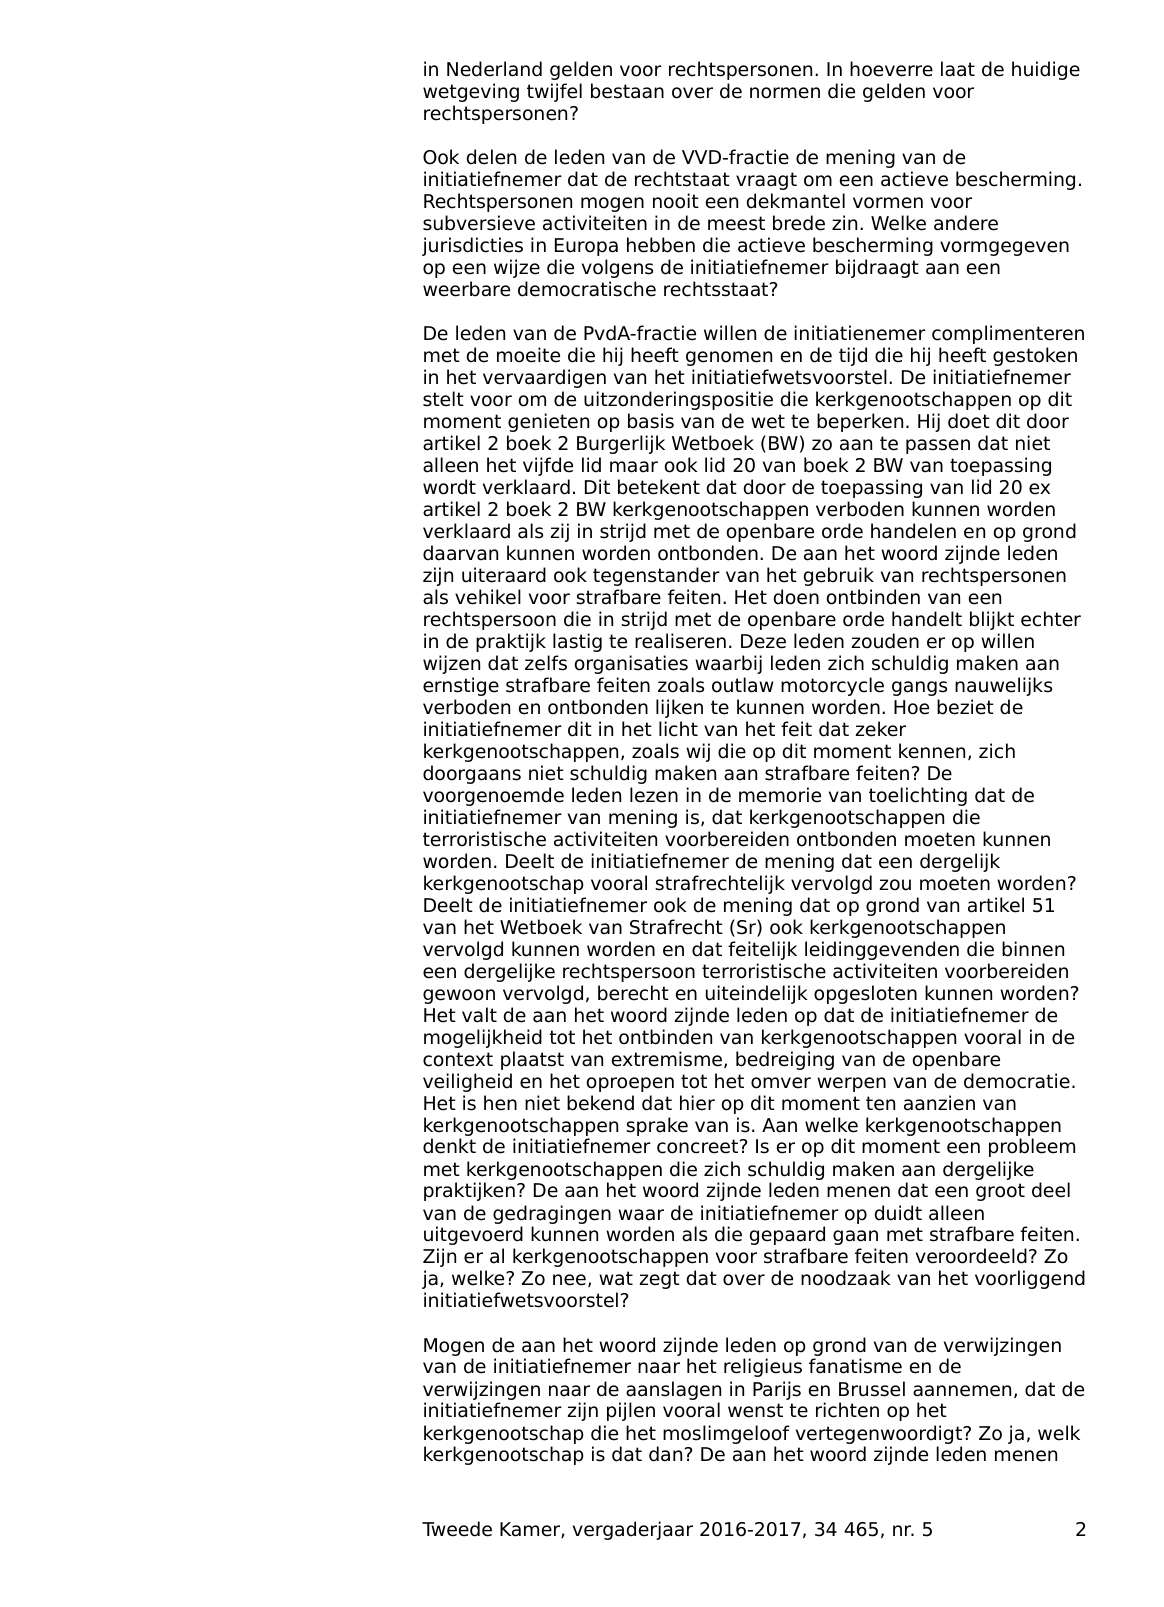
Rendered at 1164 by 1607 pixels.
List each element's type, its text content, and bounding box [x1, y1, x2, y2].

text Het valt de aan het woord zijnde leden op dat de initiatiefnemer de mogelijkheid tot het ontbinden van kerkgenootschappen vooral in de context plaatst van extremisme, bedreiging van de openbare veiligheid en het oproepen tot het omver werpen van de democratie. Het is hen niet bekend dat hier op dit moment ten aanzien van kerkgenootschappen sprake van is. Aan welke kerkgenootschappen denkt de initiatiefnemer concreet? Is er op dit moment een probleem met kerkgenootschappen die zich schuldig maken aan dergelijke praktijken? De aan het woord zijnde leden menen dat een groot deel van de gedragingen waar de initiatiefnemer op duidt alleen uitgevoerd kunnen worden als die gepaard gaan met strafbare feiten. Zijn er al kerkgenootschappen voor strafbare feiten veroordeeld? Zo ja, welke? Zo nee, wat zegt dat over de noodzaak van het voorliggend initiatiefwetsvoorstel? [422, 1004, 1087, 1312]
text in Nederland gelden voor rechtspersonen. In hoeverre laat de huidige wetgeving twijfel bestaan over de normen die gelden voor rechtspersonen? [422, 59, 1087, 125]
text De leden van de PvdA-fractie willen de initiatienemer complimenteren met de moeite die hij heeft genomen en de tijd die hij heeft gestoken in het vervaardigen van het initiatiefwetsvoorstel. De initiatiefnemer stelt voor om de uitzonderingspositie die kerkgenootschappen op dit moment genieten op basis van de wet te beperken. Hij doet dit door artikel 2 boek 2 Burgerlijk Wetboek (BW) zo aan te passen dat niet alleen het vijfde lid maar ook lid 20 van boek 2 BW van toepassing wordt verklaard. Dit betekent dat door de toepassing van lid 20 ex artikel 2 boek 2 BW kerkgenootschappen verboden kunnen worden verklaard als zij in strijd met de openbare orde handelen en op grond daarvan kunnen worden ontbonden. De aan het woord zijnde leden zijn uiteraard ook tegenstander van het gebruik van rechtspersonen als vehikel voor strafbare feiten. Het doen ontbinden van een rechtspersoon die in strijd met de openbare orde handelt blijkt echter in de praktijk lastig te realiseren. Deze leden zouden er op willen wijzen dat zelfs organisaties waarbij leden zich schuldig maken aan ernstige strafbare feiten zoals outlaw motorcycle gangs nauwelijks verboden en ontbonden lijken te kunnen worden. Hoe beziet de initiatiefnemer dit in het licht van het feit dat zeker kerkgenootschappen, zoals wij die op dit moment kennen, zich doorgaans niet schuldig maken aan strafbare feiten? De voorgenoemde leden lezen in de memorie van toelichting dat de initiatiefnemer van mening is, dat kerkgenootschappen die terroristische activiteiten voorbereiden ontbonden moeten kunnen worden. Deelt de initiatiefnemer de mening dat een dergelijk kerkgenootschap vooral strafrechtelijk vervolgd zou moeten worden? Deelt de initiatiefnemer ook de mening dat op grond van artikel 51 van het Wetboek van Strafrecht (Sr) ook kerkgenootschappen vervolgd kunnen worden en dat feitelijk leidinggevenden die binnen een dergelijke rechtspersoon terroristische activiteiten voorbereiden gewoon vervolgd, berecht en uiteindelijk opgesloten kunnen worden? [422, 323, 1087, 1004]
text Mogen de aan het woord zijnde leden op grond van de verwijzingen van de initiatiefnemer naar het religieus fanatisme en de verwijzingen naar de aanslagen in Parijs en Brussel aannemen, dat de initiatiefnemer zijn pijlen vooral wenst te richten op het kerkgenootschap die het moslimgeloof vertegenwoordigt? Zo ja, welk kerkgenootschap is dat dan? De aan het woord zijnde leden menen [422, 1334, 1087, 1466]
text Ook delen de leden van de VVD-fractie de mening van de initiatiefnemer dat de rechtstaat vraagt om een actieve bescherming. Rechtspersonen mogen nooit een dekmantel vormen voor subversieve activiteiten in de meest brede zin. Welke andere jurisdicties in Europa hebben die actieve bescherming vormgegeven op een wijze die volgens de initiatiefnemer bijdraagt aan een weerbare democratische rechtsstaat? [422, 147, 1087, 301]
